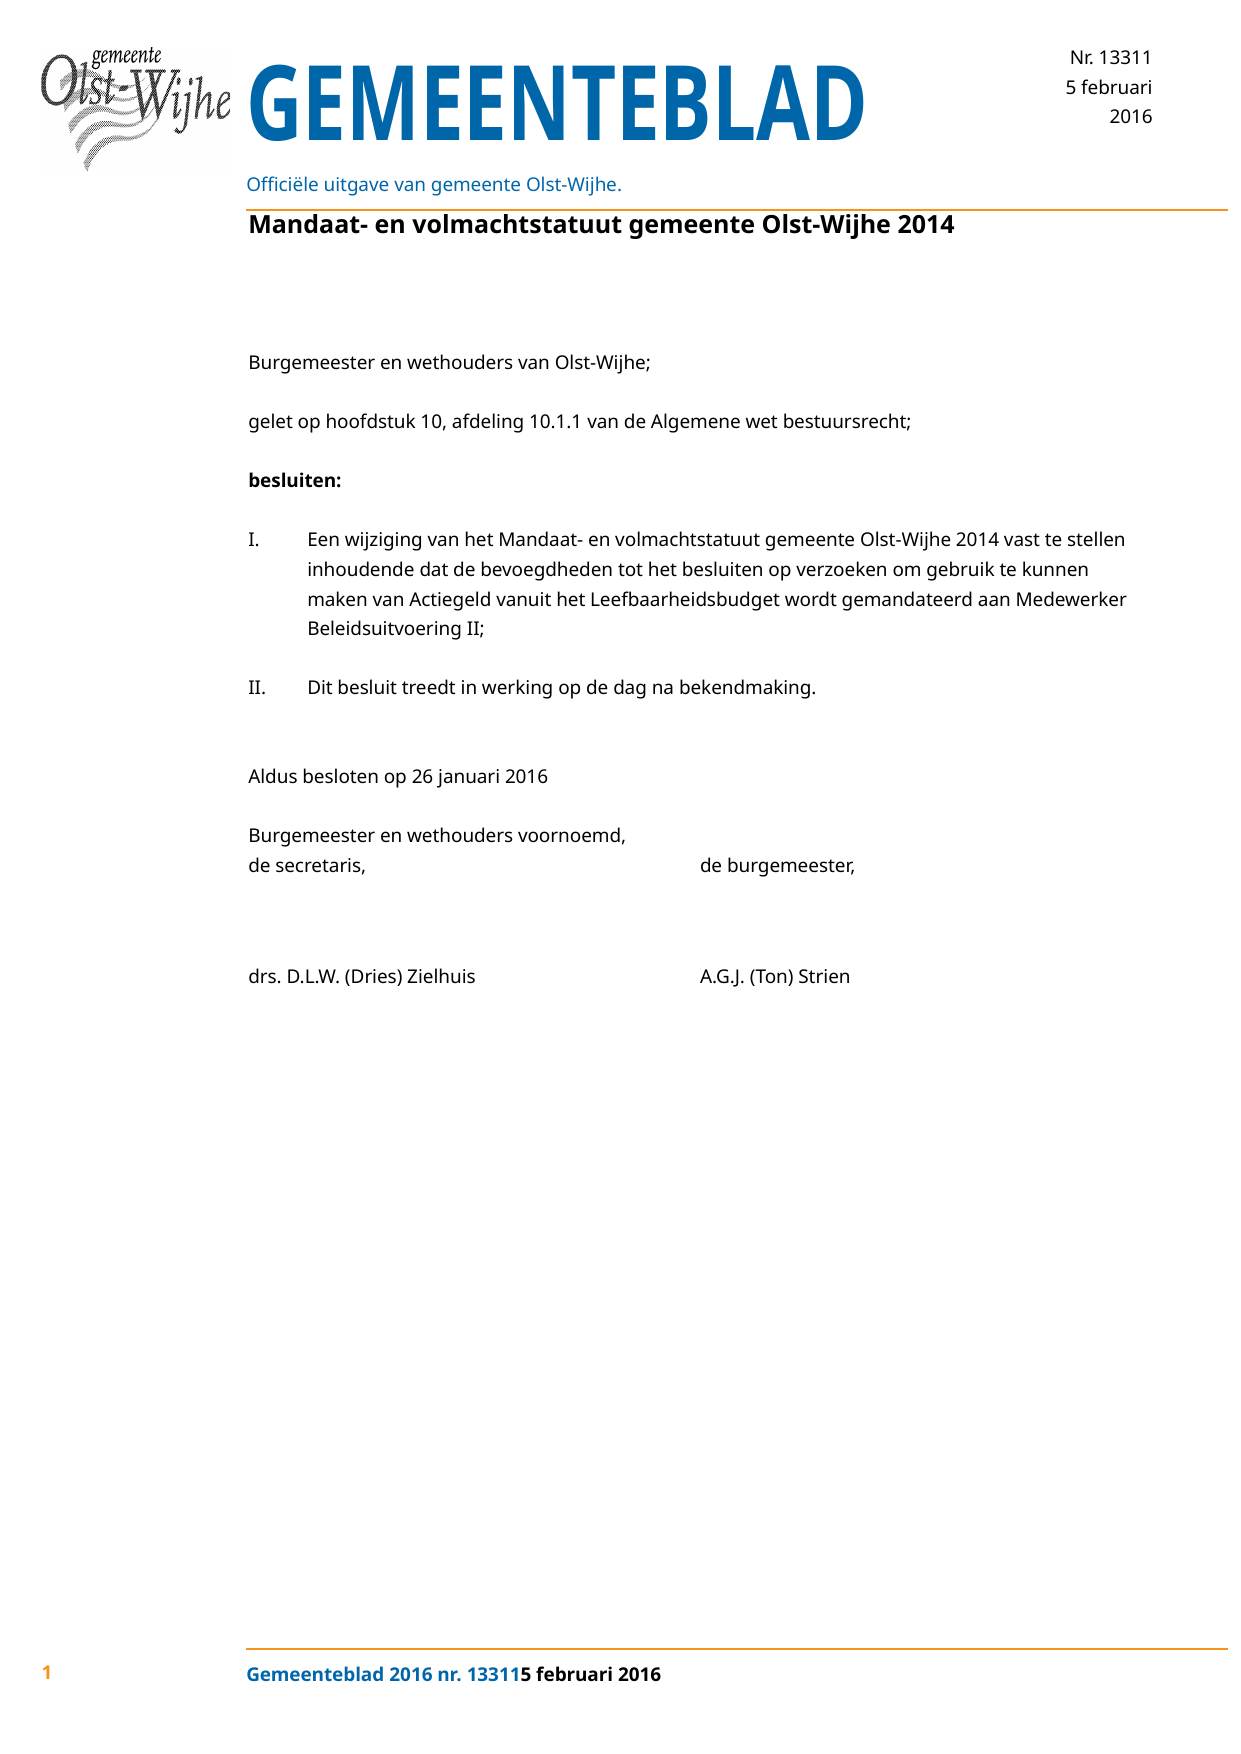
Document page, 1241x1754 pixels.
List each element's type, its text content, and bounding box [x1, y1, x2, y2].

text Burgemeester en wethouders voornoemd, [248, 822, 1152, 848]
text Burgemeester en wethouders van Olst-Wijhe; [248, 349, 1152, 375]
table_cell [700, 878, 1152, 963]
text Mandaat- en volmachtstatuut gemeente Olst-Wijhe 2014 [248, 211, 1152, 241]
list Een wijziging van het Mandaat- en volmachtstatuut gemeente Olst-Wijhe 2014 vast te stellen inhoudende dat de bevoegdheden tot het besluiten op verzoeken om gebruik te kunnen maken van Actiegeld vanuit het Leefbaarheidsbudget wordt gemandateerd aan Medewerker Beleidsuitvoering II; [248, 527, 1152, 641]
text gelet op hoofdstuk 10, afdeling 10.1.1 van de Algemene wet bestuursrecht; [248, 408, 1152, 434]
table_cell [248, 878, 700, 963]
table_cell A.G.J. (Ton) Strien [700, 963, 1152, 988]
table_header de burgemeester, [700, 852, 1152, 878]
table_header de secretaris, [248, 852, 700, 878]
text Aldus besloten op 26 januari 2016 [248, 763, 1152, 789]
table_cell drs. D.L.W. (Dries) Zielhuis [248, 963, 700, 988]
text besluiten: [248, 467, 1152, 493]
picture [41, 47, 231, 172]
list Dit besluit treedt in werking op de dag na bekendmaking. [248, 674, 1152, 700]
